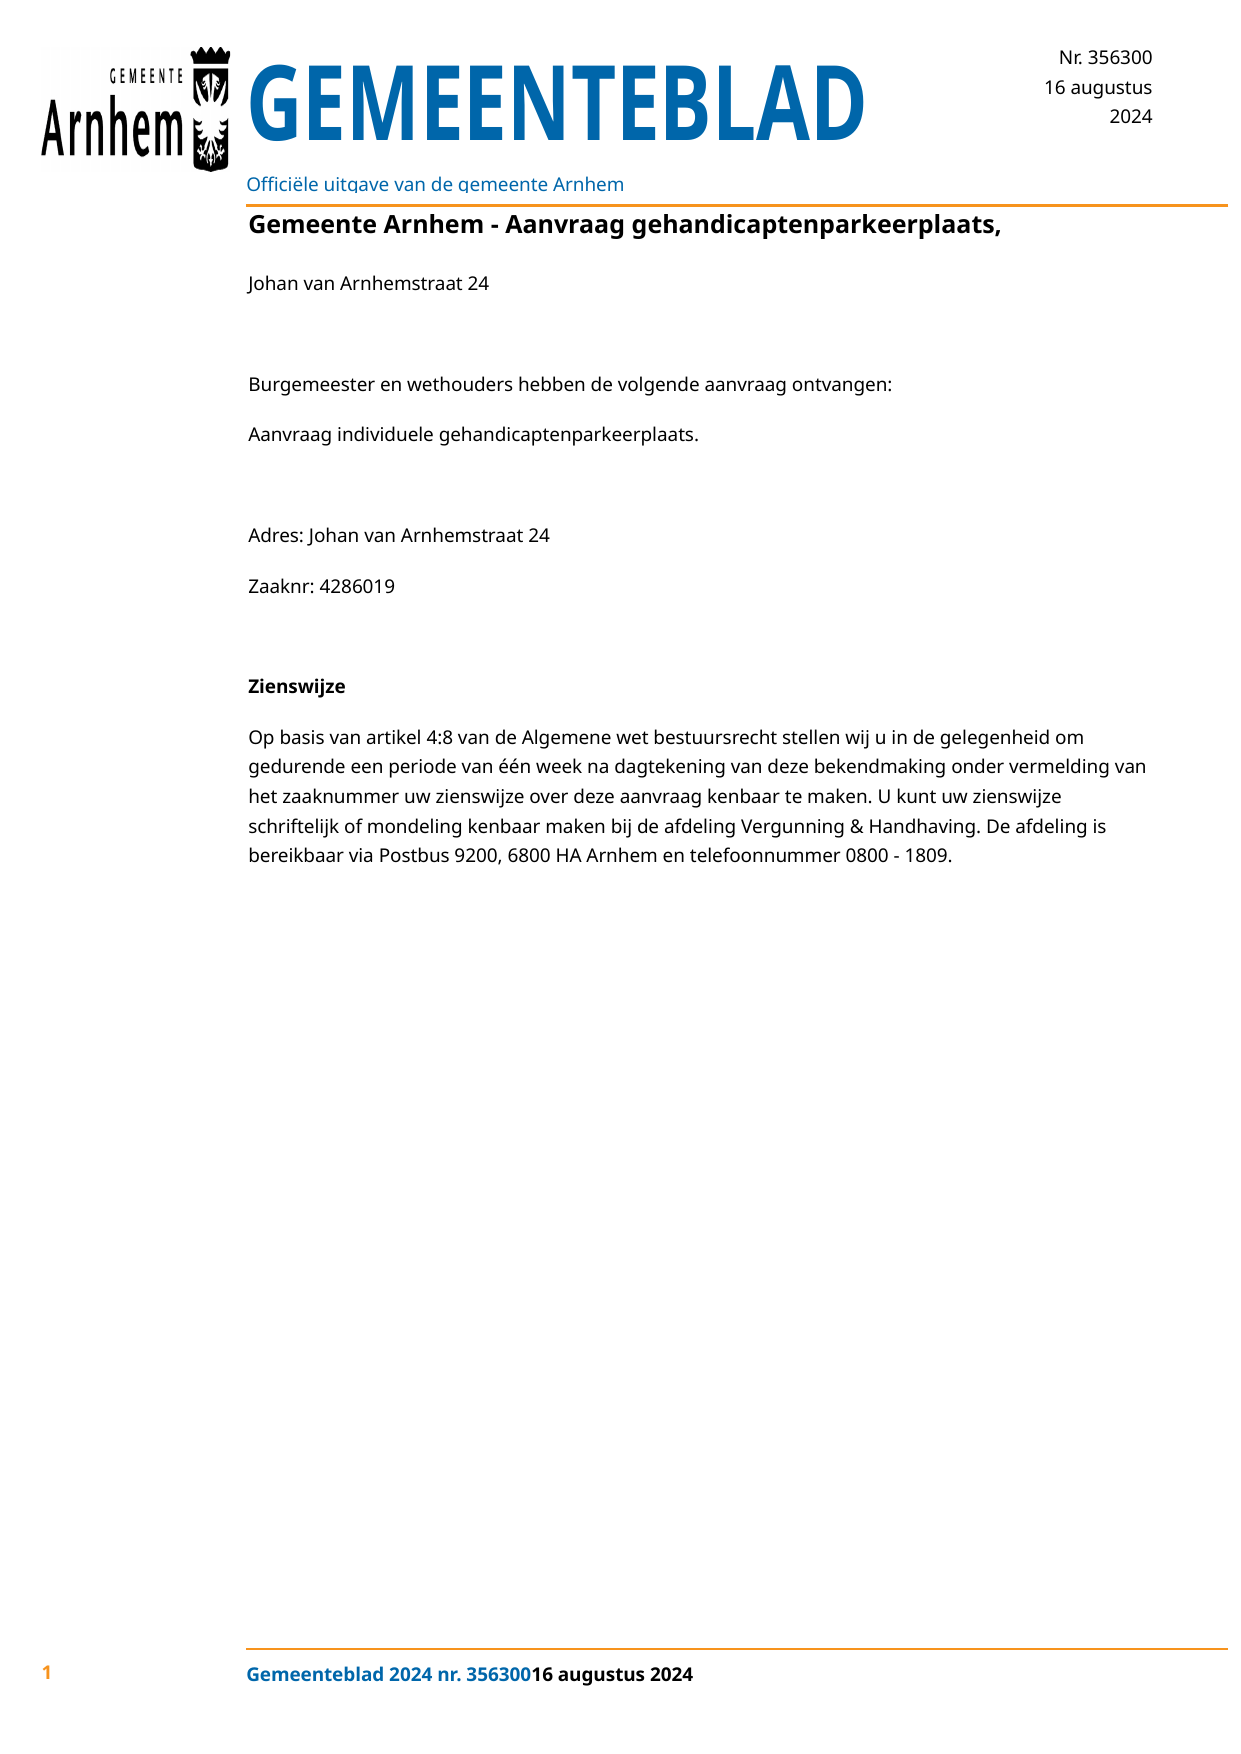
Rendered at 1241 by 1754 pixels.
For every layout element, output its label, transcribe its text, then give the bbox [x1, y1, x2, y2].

picture [41, 47, 231, 172]
text Adres: Johan van Arnhemstraat 24 [248, 522, 1152, 548]
text Gemeente Arnhem - Aanvraag gehandicaptenparkeerplaats, [248, 207, 1152, 241]
text Johan van Arnhemstraat 24 [248, 270, 1152, 296]
text Zaaknr: 4286019 [248, 573, 1152, 598]
text Aanvraag individuele gehandicaptenparkeerplaats. [248, 422, 1152, 447]
text Zienswijze [248, 674, 1152, 699]
text Op basis van artikel 4:8 van de Algemene wet bestuursrecht stellen wij u in de gelegenheid om gedurende een periode van één week na dagtekening van deze bekendmaking onder vermelding van het zaaknummer uw zienswijze over deze aanvraag kenbaar te maken. U kunt uw zienswijze schriftelijk of mondeling kenbaar maken bij de afdeling Vergunning & Handhaving. De afdeling is bereikbaar via Postbus 9200, 6800 HA Arnhem en telefoonnummer 0800 - 1809. [248, 724, 1152, 868]
text Burgemeester en wethouders hebben de volgende aanvraag ontvangen: [248, 371, 1152, 397]
